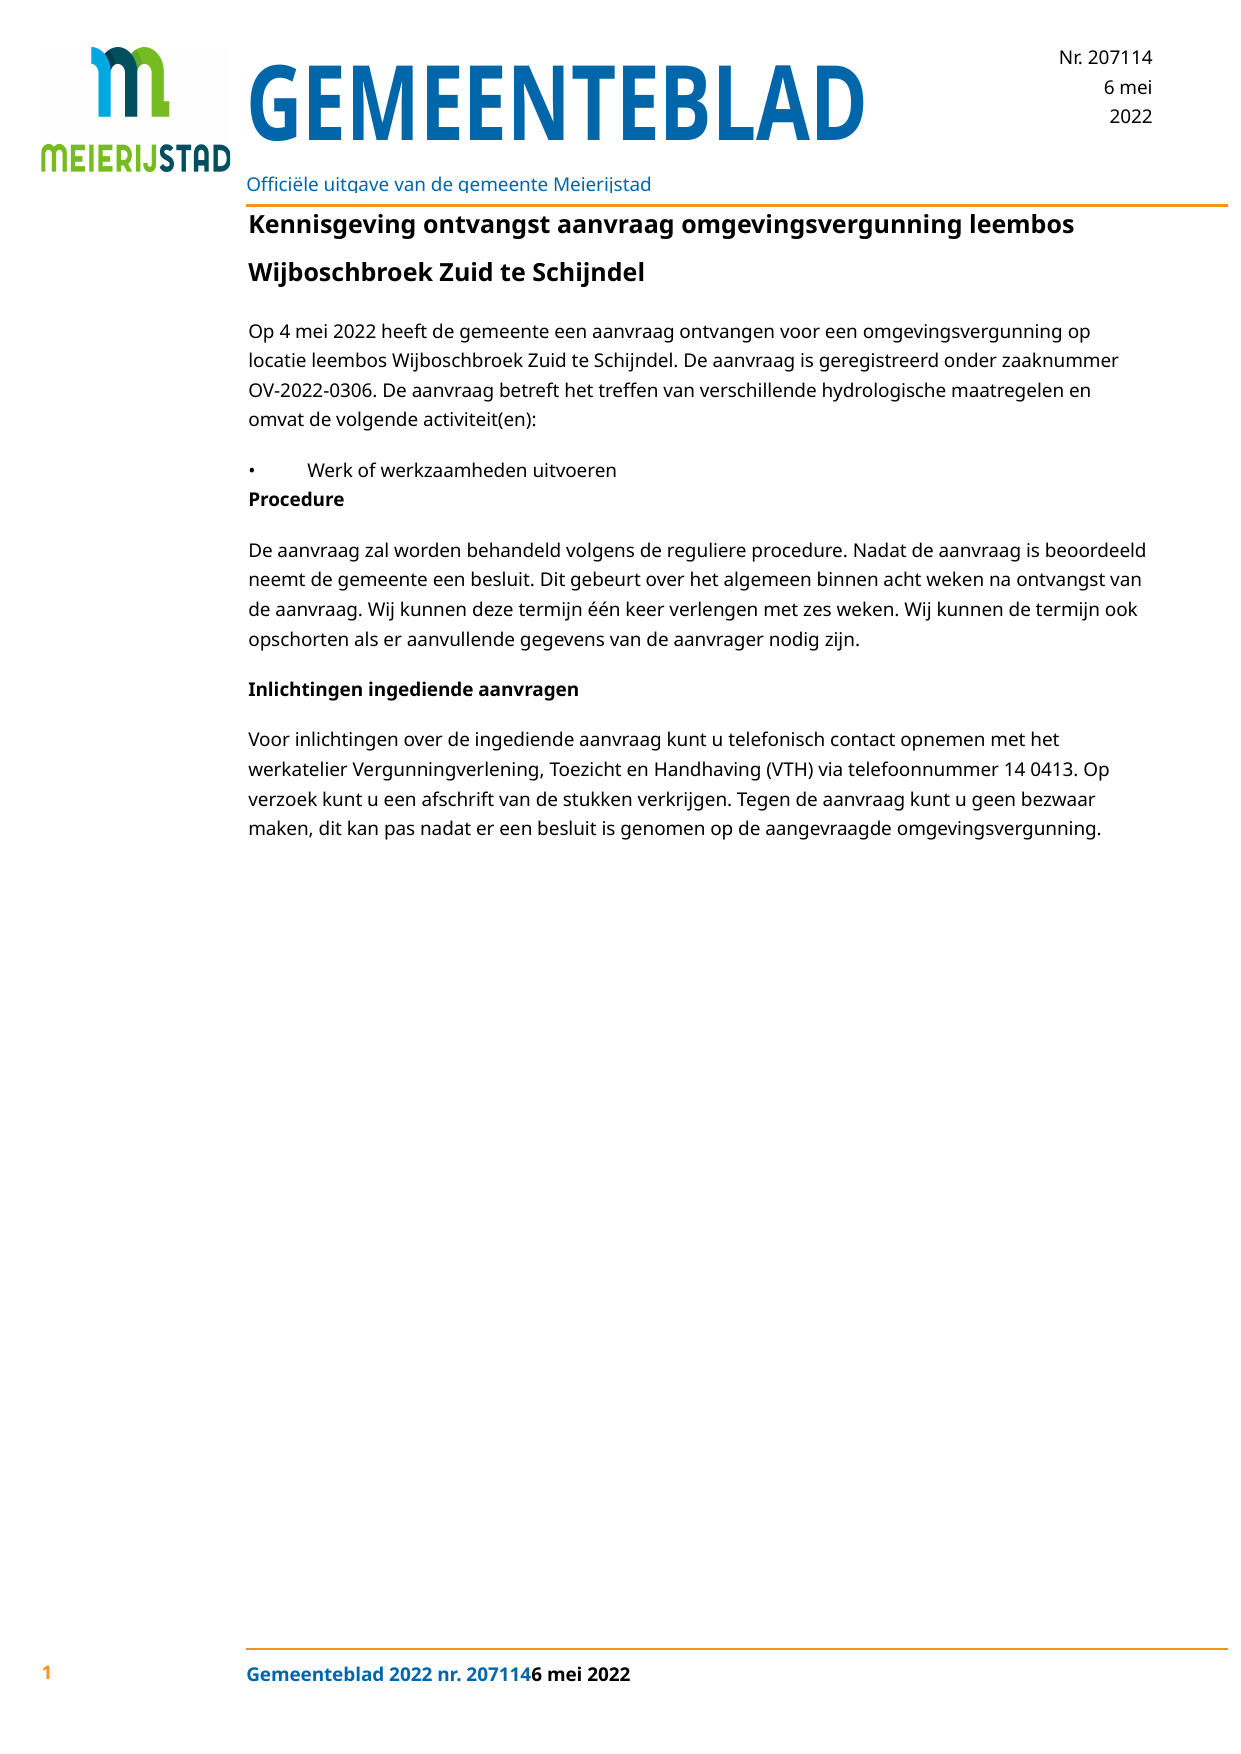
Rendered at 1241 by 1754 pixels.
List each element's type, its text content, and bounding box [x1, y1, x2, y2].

text Procedure [248, 487, 1152, 512]
list Werk of werkzaamheden uitvoeren [248, 457, 1152, 483]
text Voor inlichtingen over de ingediende aanvraag kunt u telefonisch contact opnemen met het werkatelier Vergunningverlening, Toezicht en Handhaving (VTH) via telefoonnummer 14 0413. Op verzoek kunt u een afschrift van de stukken verkrijgen. Tegen de aanvraag kunt u geen bezwaar maken, dit kan pas nadat er een besluit is genomen op de aangevraagde omgevingsvergunning. [248, 727, 1152, 841]
text Op 4 mei 2022 heeft de gemeente een aanvraag ontvangen voor een omgevingsvergunning op locatie leembos Wijboschbroek Zuid te Schijndel. De aanvraag is geregistreerd onder zaaknummer OV-2022-0306. De aanvraag betreft het treffen van verschillende hydrologische maatregelen en omvat de volgende activiteit(en): [248, 318, 1152, 432]
text Inlichtingen ingediende aanvragen [248, 676, 1152, 702]
text De aanvraag zal worden behandeld volgens de reguliere procedure. Nadat de aanvraag is beoordeeld neemt de gemeente een besluit. Dit gebeurt over het algemeen binnen acht weken na ontvangst van de aanvraag. Wij kunnen deze termijn één keer verlengen met zes weken. Wij kunnen de termijn ook opschorten als er aanvullende gegevens van de aanvrager nodig zijn. [248, 537, 1152, 652]
text Kennisgeving ontvangst aanvraag omgevingsvergunning leembos Wijboschbroek Zuid te Schijndel [248, 207, 1152, 288]
picture [41, 47, 231, 172]
